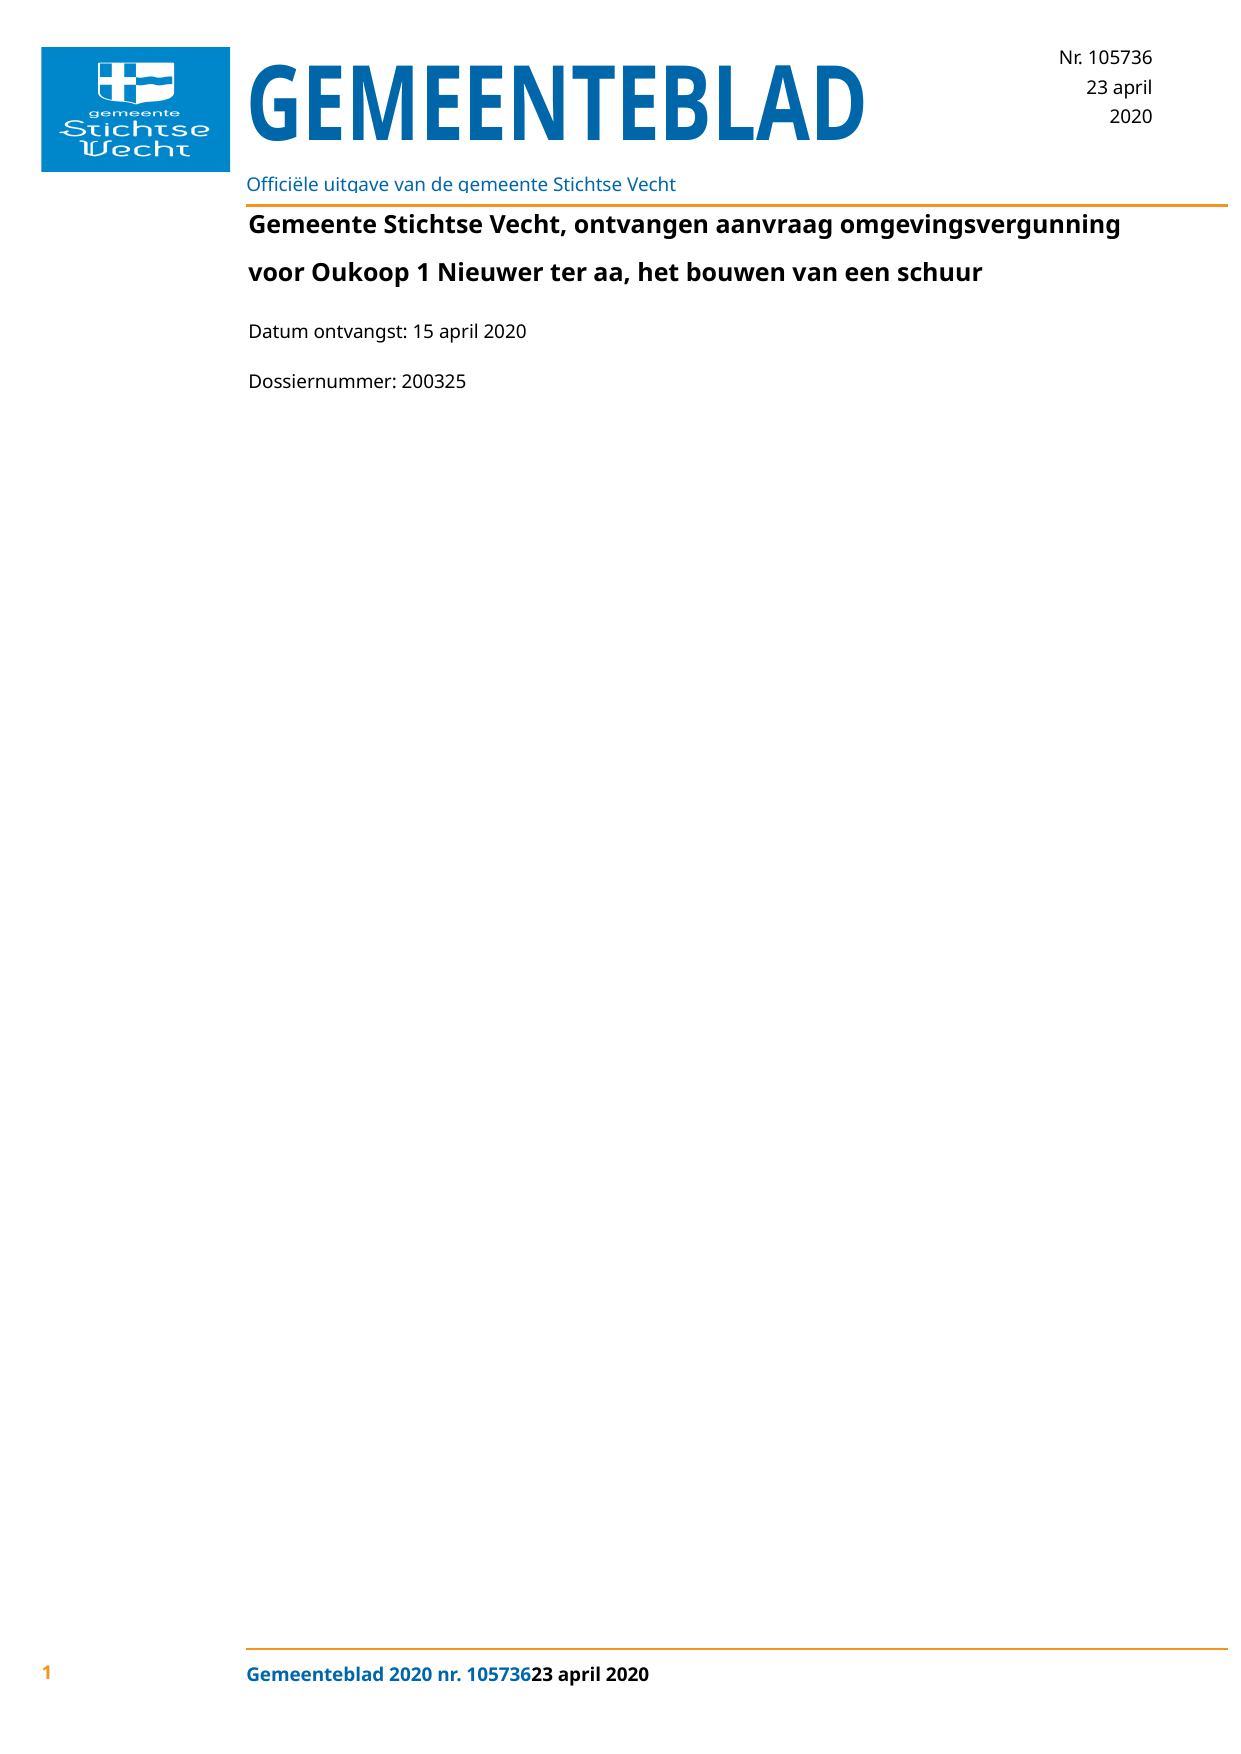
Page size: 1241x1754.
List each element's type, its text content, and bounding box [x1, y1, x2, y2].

text Dossiernummer: 200325 [248, 368, 1152, 394]
text Datum ontvangst: 15 april 2020 [248, 318, 1152, 344]
picture [99, 63, 135, 101]
text Gemeente Stichtse Vecht, ontvangen aanvraag omgevingsvergunning voor Oukoop 1 Nieuwer ter aa, het bouwen van een schuur [248, 207, 1152, 288]
picture [137, 63, 174, 103]
